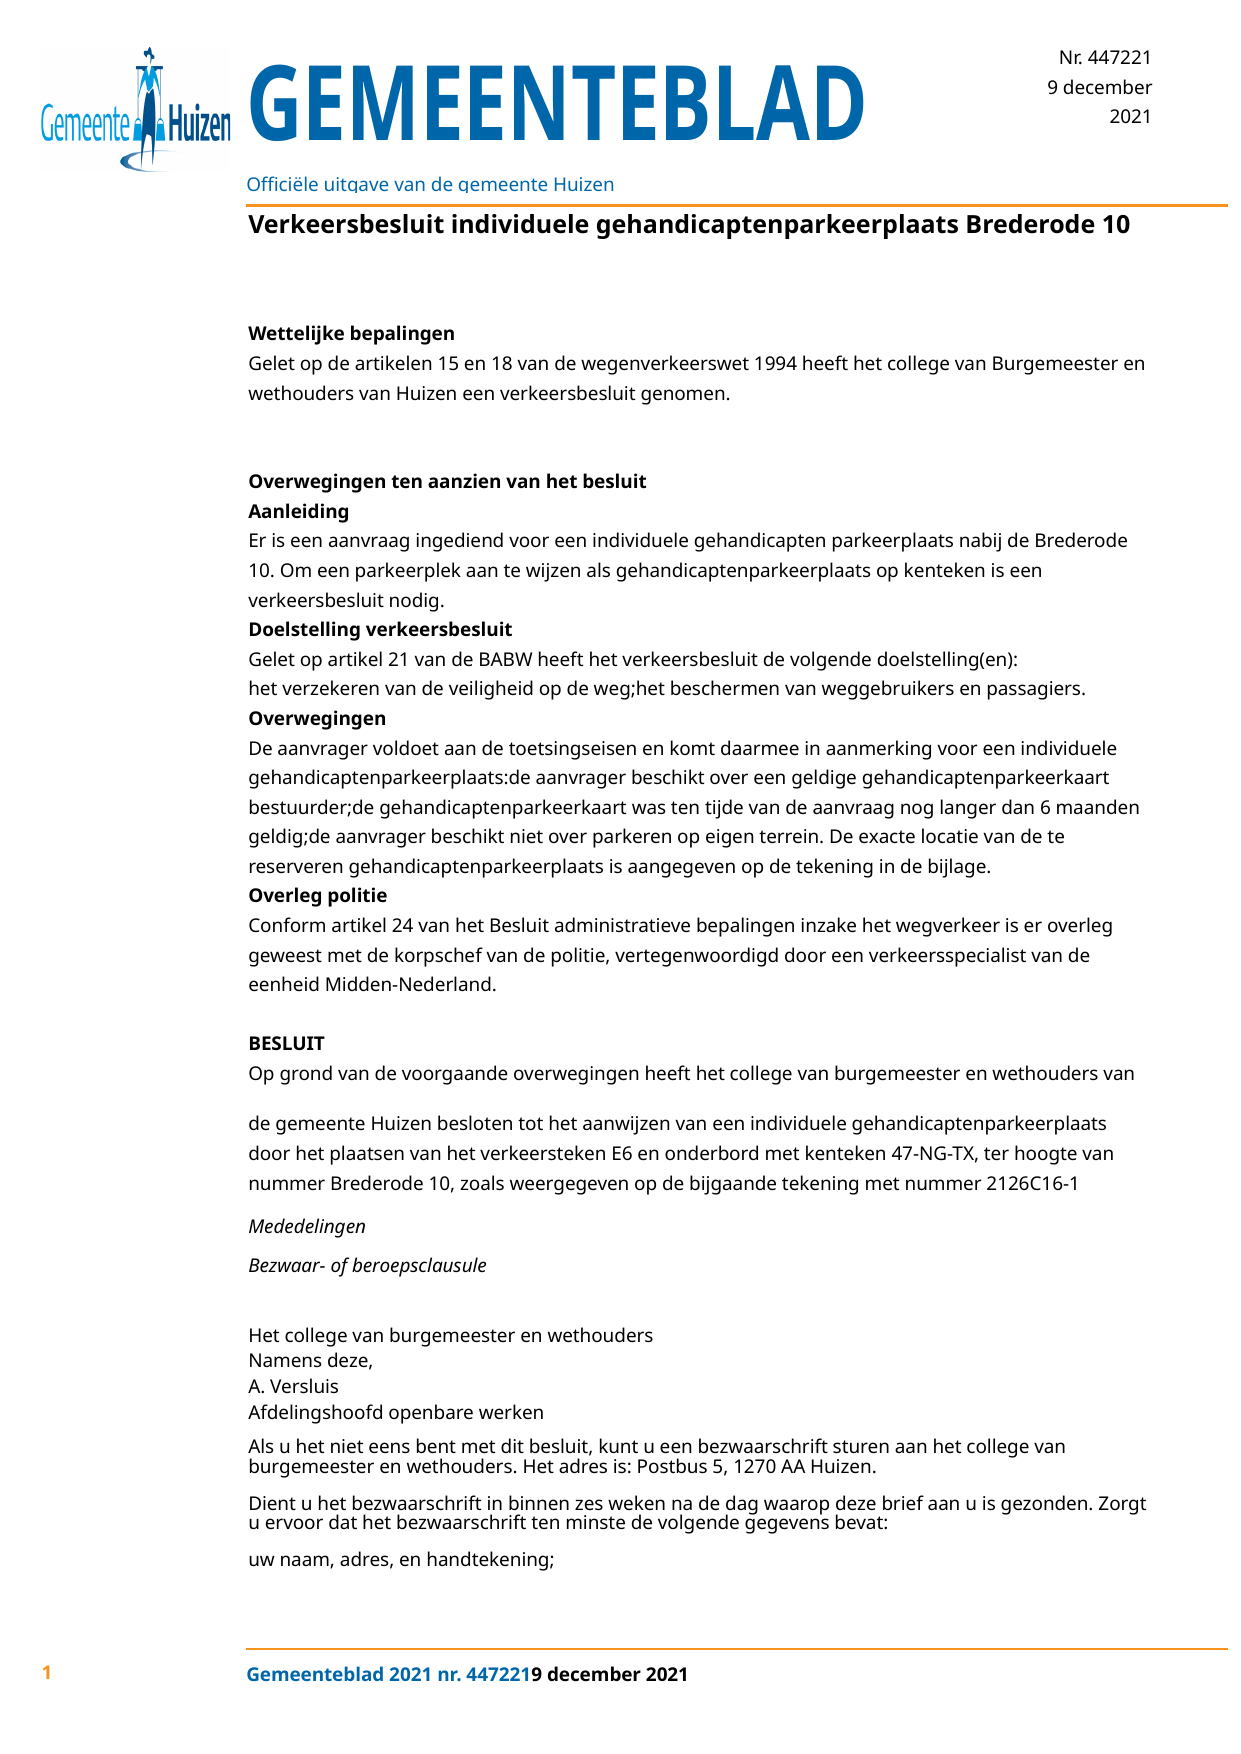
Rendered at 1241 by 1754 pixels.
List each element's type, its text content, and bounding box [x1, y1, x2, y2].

text Er is een aanvraag ingediend voor een individuele gehandicapten parkeerplaats nabij de Brederode 10. Om een parkeerplek aan te wijzen als gehandicaptenparkeerplaats op kenteken is een verkeersbesluit nodig. [248, 528, 1152, 613]
text het verzekeren van de veiligheid op de weg;het beschermen van weggebruikers en passagiers. [248, 676, 1152, 701]
text Gelet op de artikelen 15 en 18 van de wegenverkeerswet 1994 heeft het college van Burgemeester en wethouders van Huizen een verkeersbesluit genomen. [248, 350, 1152, 406]
text de gemeente Huizen besloten tot het aanwijzen van een individuele gehandicaptenparkeerplaats door het plaatsen van het verkeersteken E6 en onderbord met kenteken 47-NG-TX, ter hoogte van nummer Brederode 10, zoals weergegeven op de bijgaande tekening met nummer 2126C16-1 [248, 1111, 1152, 1196]
text De aanvrager voldoet aan de toetsingseisen en komt daarmee in aanmerking voor een individuele gehandicaptenparkeerplaats:de aanvrager beschikt over een geldige gehandicaptenparkeerkaart bestuurder;de gehandicaptenparkeerkaart was ten tijde van de aanvraag nog langer dan 6 maanden geldig;de aanvrager beschikt niet over parkeren op eigen terrein. De exacte locatie van de te reserveren gehandicaptenparkeerplaats is aangegeven op de tekening in de bijlage. [248, 735, 1152, 879]
text Doelstelling verkeersbesluit [248, 616, 1152, 642]
text Op grond van de voorgaande overwegingen heeft het college van burgemeester en wethouders van [248, 1060, 1152, 1086]
text Conform artikel 24 van het Besluit administratieve bepalingen inzake het wegverkeer is er overleg geweest met de korpschef van de politie, vertegenwoordigd door een verkeersspecialist van de eenheid Midden-Nederland. [248, 912, 1152, 997]
text Bezwaar- of beroepsclausule [248, 1252, 1152, 1278]
text Namens deze, [248, 1348, 1152, 1373]
text Overleg politie [248, 883, 1152, 908]
text Overwegingen ten aanzien van het besluit [248, 468, 1152, 494]
text Overwegingen [248, 705, 1152, 731]
text Dient u het bezwaarschrift in binnen zes weken na de dag waarop deze brief aan u is gezonden. Zorgt u ervoor dat het bezwaarschrift ten minste de volgende gegevens bevat: [248, 1495, 1152, 1533]
text Afdelingshoofd openbare werken [248, 1399, 1152, 1425]
text Wettelijke bepalingen [248, 321, 1152, 346]
text BESLUIT [248, 1031, 1152, 1056]
text Gelet op artikel 21 van de BABW heeft het verkeersbesluit de volgende doelstelling(en): [248, 646, 1152, 672]
text uw naam, adres, en handtekening; [248, 1551, 1152, 1570]
text Verkeersbesluit individuele gehandicaptenparkeerplaats Brederode 10 [248, 207, 1152, 241]
text A. Versluis [248, 1373, 1152, 1399]
text Aanleiding [248, 498, 1152, 524]
text Mededelingen [248, 1213, 1152, 1239]
picture [41, 47, 231, 172]
text Het college van burgemeester en wethouders [248, 1322, 1152, 1348]
text Als u het niet eens bent met dit besluit, kunt u een bezwaarschrift sturen aan het college van burgemeester en wethouders. Het adres is: Postbus 5, 1270 AA Huizen. [248, 1438, 1152, 1477]
